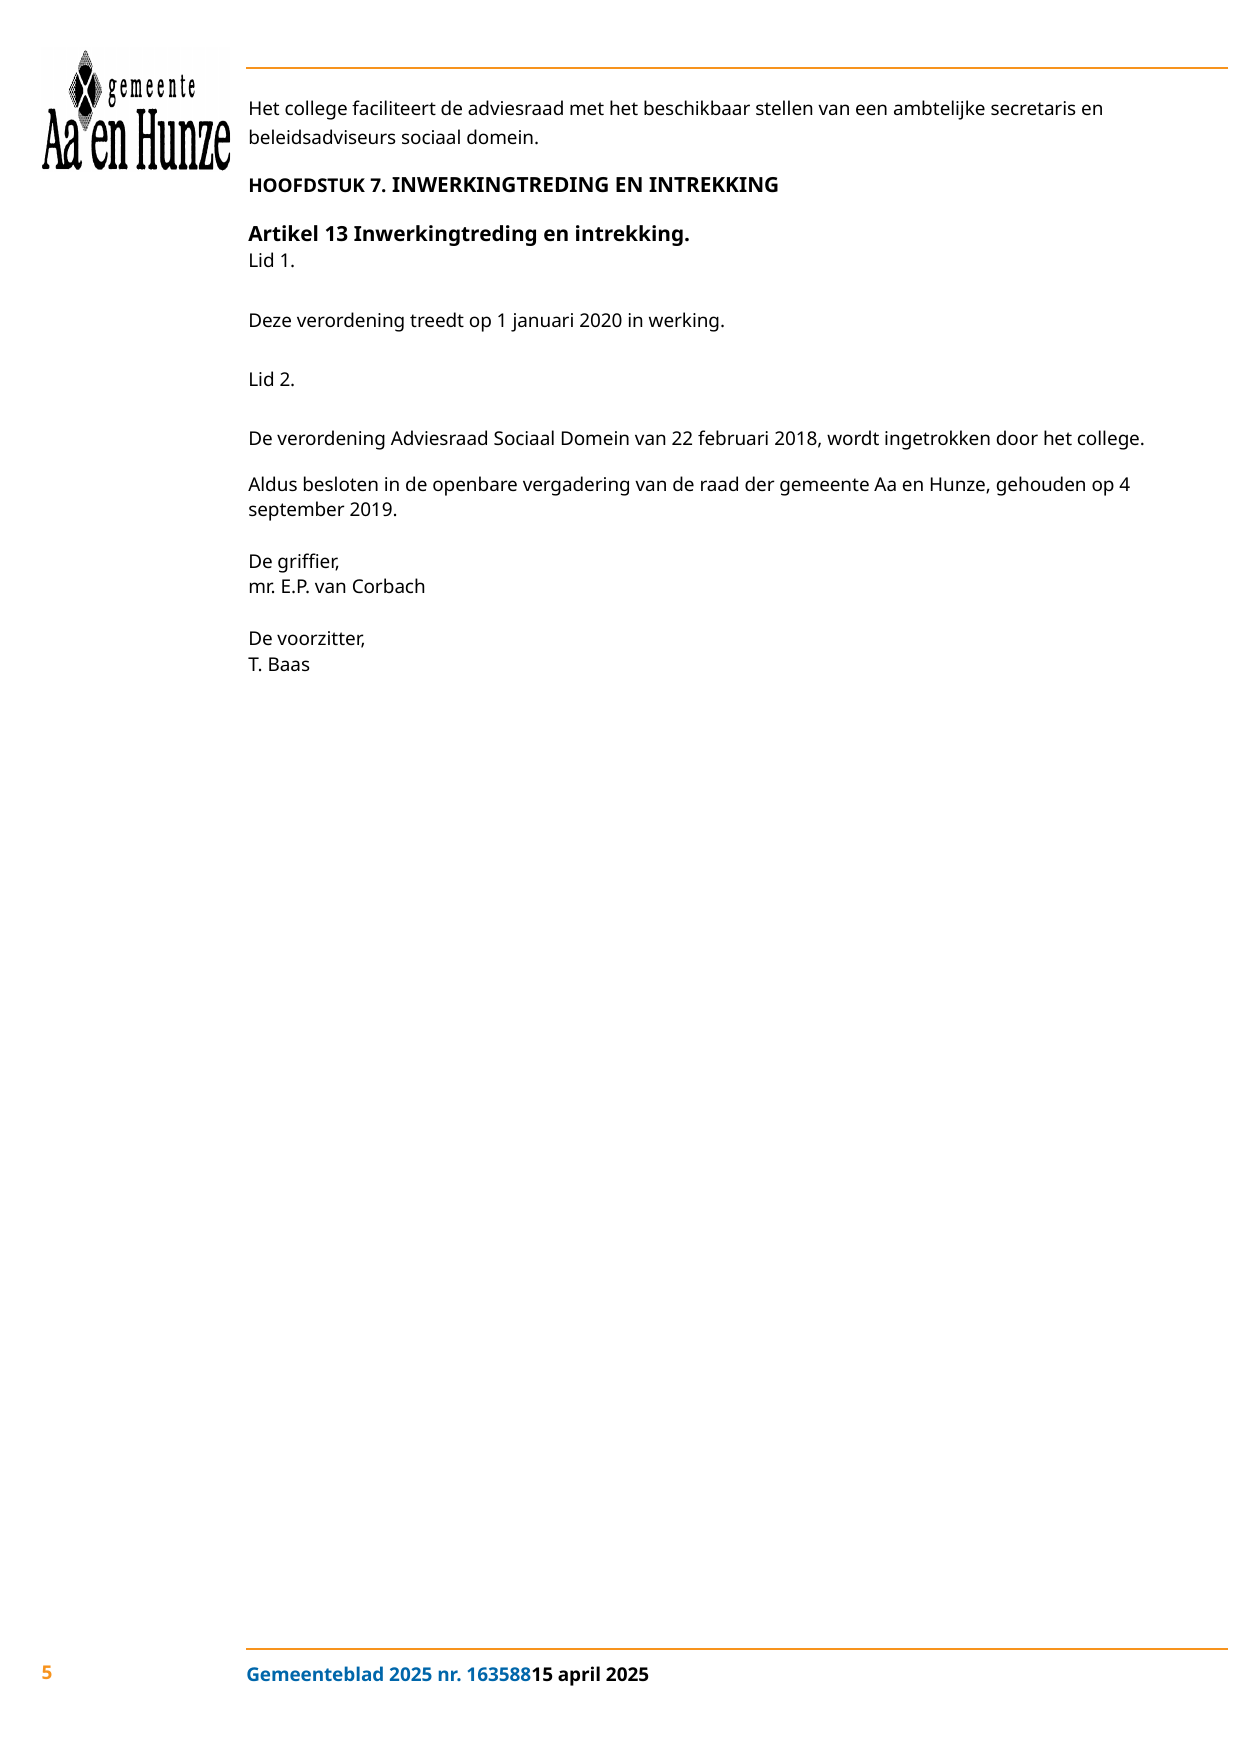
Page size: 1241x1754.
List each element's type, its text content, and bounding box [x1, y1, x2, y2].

text Aldus besloten in de openbare vergadering van de raad der gemeente Aa en Hunze, gehouden op 4 september 2019. [248, 471, 1152, 522]
text Artikel 13 Inwerkingtreding en intrekking. [248, 219, 1152, 248]
text De voorzitter, [248, 625, 1152, 651]
text mr. E.P. van Corbach [248, 574, 1152, 599]
picture [41, 47, 231, 172]
text Deze verordening treedt op 1 januari 2020 in werking. [248, 307, 1152, 333]
text Lid 2. [248, 366, 1152, 392]
text Lid 1. [248, 248, 1152, 273]
text HOOFDSTUK 7. INWERKINGTREDING EN INTREKKING [248, 170, 1152, 198]
text De griffier, [248, 548, 1152, 574]
text T. Baas [248, 651, 1152, 677]
text Het college faciliteert de adviesraad met het beschikbaar stellen van een ambtelijke secretaris en beleidsadviseurs sociaal domein. [248, 95, 1152, 150]
text De verordening Adviesraad Sociaal Domein van 22 februari 2018, wordt ingetrokken door het college. [248, 425, 1152, 451]
